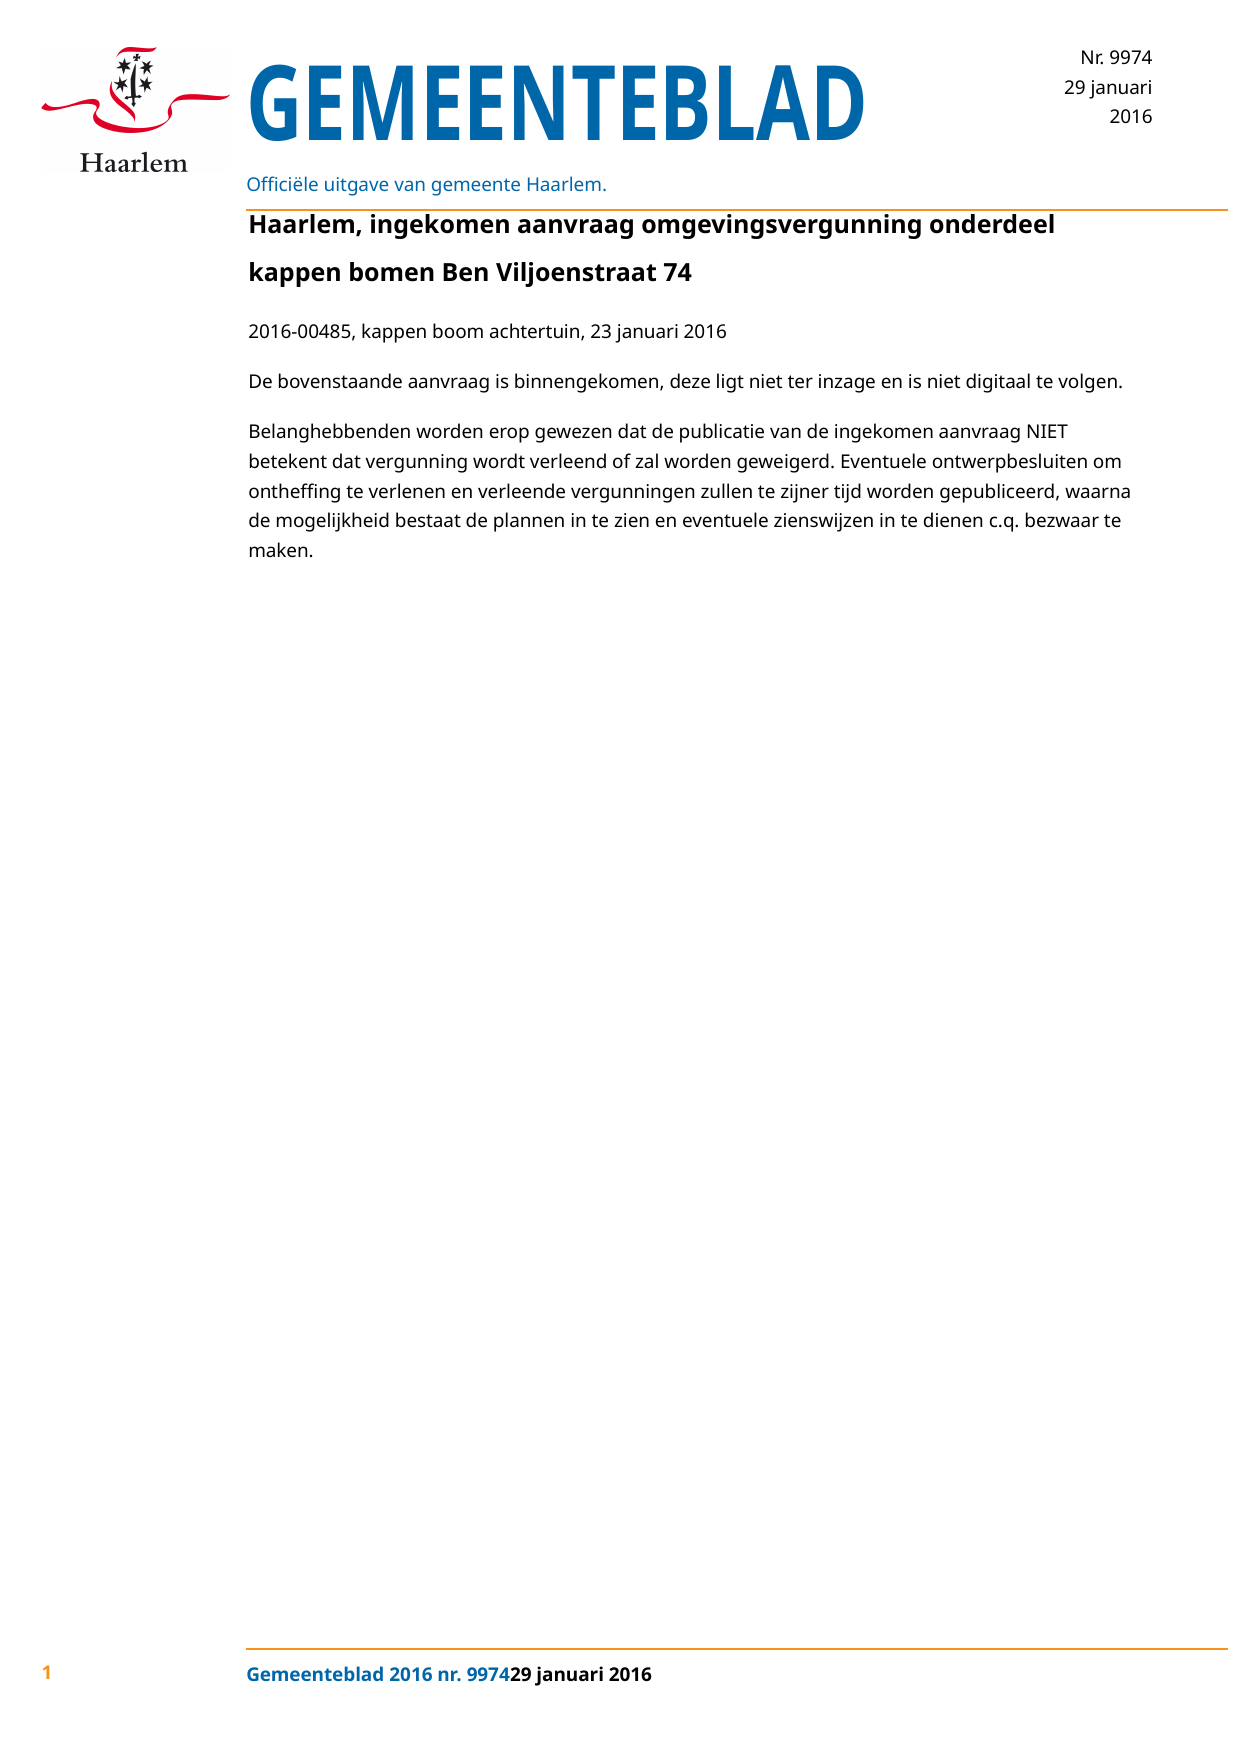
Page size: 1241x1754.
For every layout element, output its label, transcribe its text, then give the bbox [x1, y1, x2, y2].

picture [41, 47, 231, 172]
text Haarlem, ingekomen aanvraag omgevingsvergunning onderdeel kappen bomen Ben Viljoenstraat 74 [248, 211, 1152, 288]
text Belanghebbenden worden erop gewezen dat de publicatie van de ingekomen aanvraag NIET betekent dat vergunning wordt verleend of zal worden geweigerd. Eventuele ontwerpbesluiten om ontheffing te verlenen en verleende vergunningen zullen te zijner tijd worden gepubliceerd, waarna de mogelijkheid bestaat de plannen in te zien en eventuele zienswijzen in te dienen c.q. bezwaar te maken. [248, 419, 1152, 563]
text De bovenstaande aanvraag is binnengekomen, deze ligt niet ter inzage en is niet digitaal te volgen. [248, 368, 1152, 394]
text 2016-00485, kappen boom achtertuin, 23 januari 2016 [248, 318, 1152, 344]
